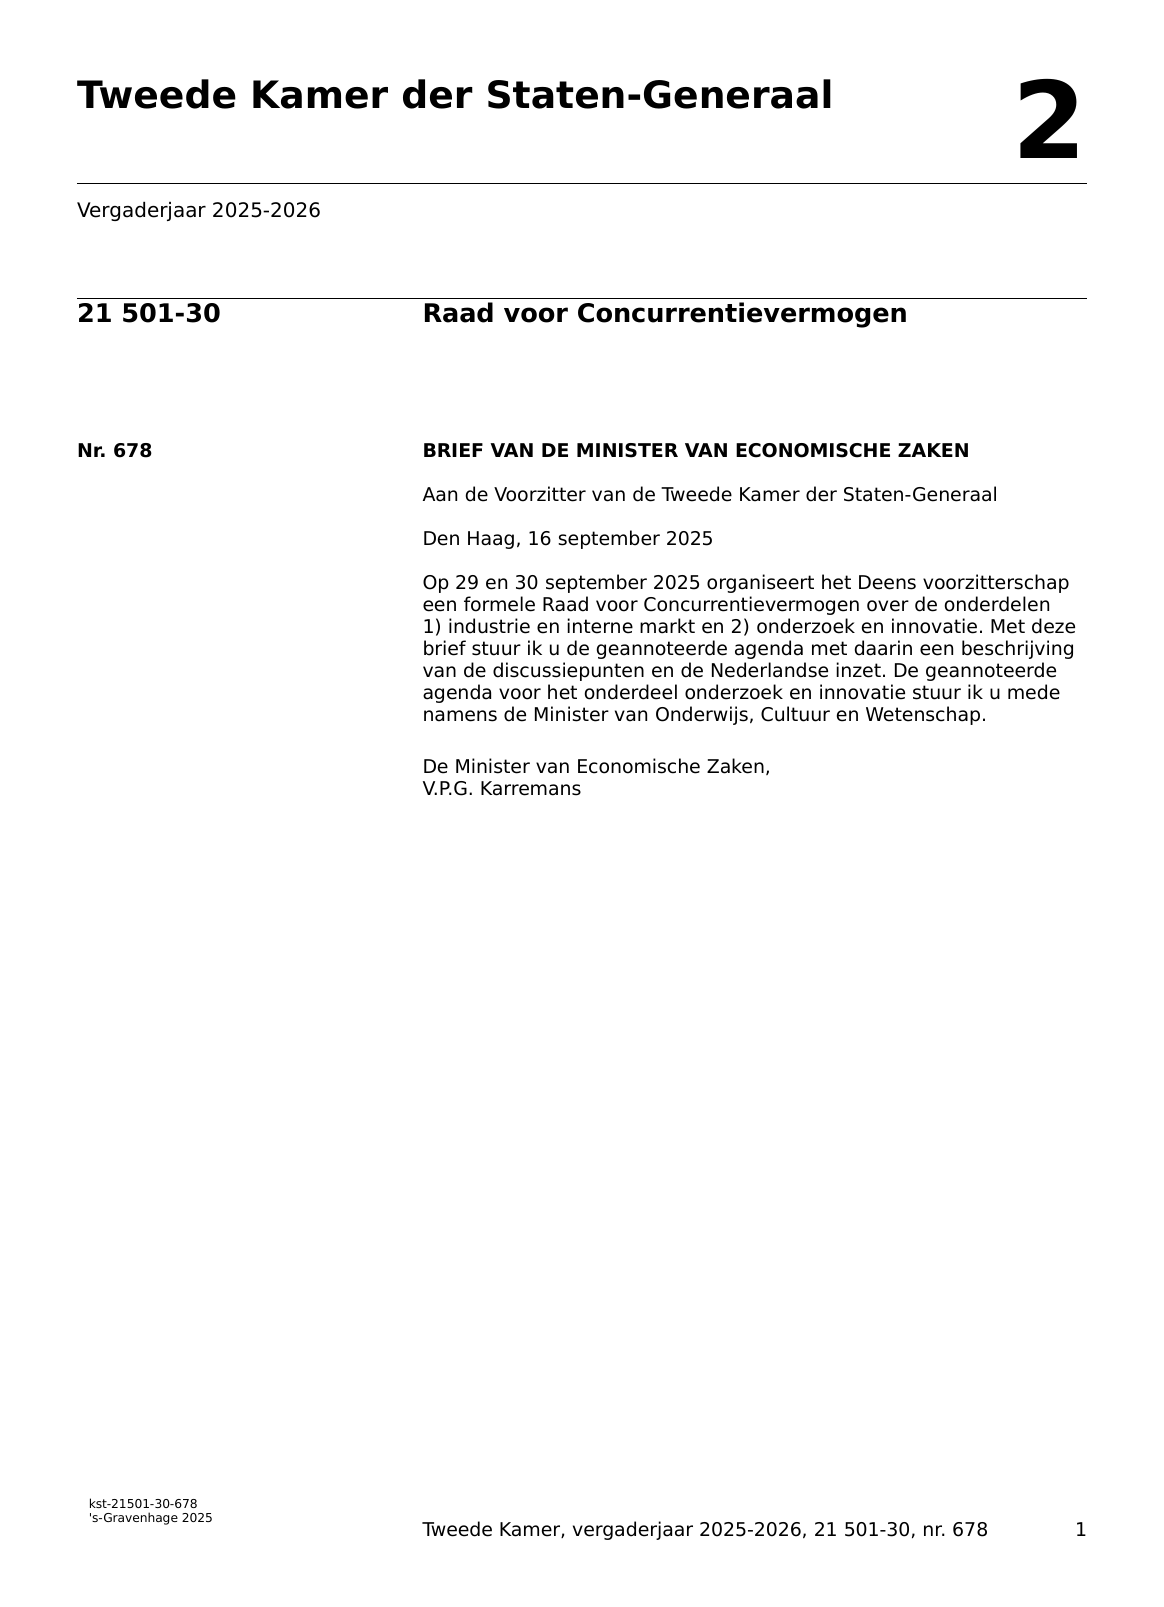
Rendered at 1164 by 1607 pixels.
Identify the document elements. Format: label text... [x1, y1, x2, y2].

text kst-21501-30-678 [88, 1497, 323, 1511]
text Den Haag, 16 september 2025 [422, 528, 1087, 550]
text Op 29 en 30 september 2025 organiseert het Deens voorzitterschap een formele Raad voor Concurrentievermogen over de onderdelen 1) industrie en interne markt en 2) onderzoek en innovatie. Met deze brief stuur ik u de geannoteerde agenda met daarin een beschrijving van de discussiepunten en de Nederlandse inzet. De geannoteerde agenda voor het onderdeel onderzoek en innovatie stuur ik u mede namens de Minister van Onderwijs, Cultuur en Wetenschap. [422, 572, 1087, 726]
table_header 2 [886, 59, 1087, 183]
text 's-Gravenhage 2025 [88, 1511, 323, 1525]
subtitle Nr. 678 BRIEF VAN DE MINISTER VAN ECONOMISCHE ZAKEN [77, 440, 1087, 462]
text De Minister van Economische Zaken, V.P.G. Karremans [422, 756, 1087, 800]
table_cell Vergaderjaar 2025-2026 [77, 184, 1087, 298]
text Aan de Voorzitter van de Tweede Kamer der Staten-Generaal [422, 484, 1087, 506]
table_header Tweede Kamer der Staten-Generaal [77, 59, 886, 183]
subtitle 21 501-30 Raad voor Concurrentievermogen [77, 299, 1087, 329]
